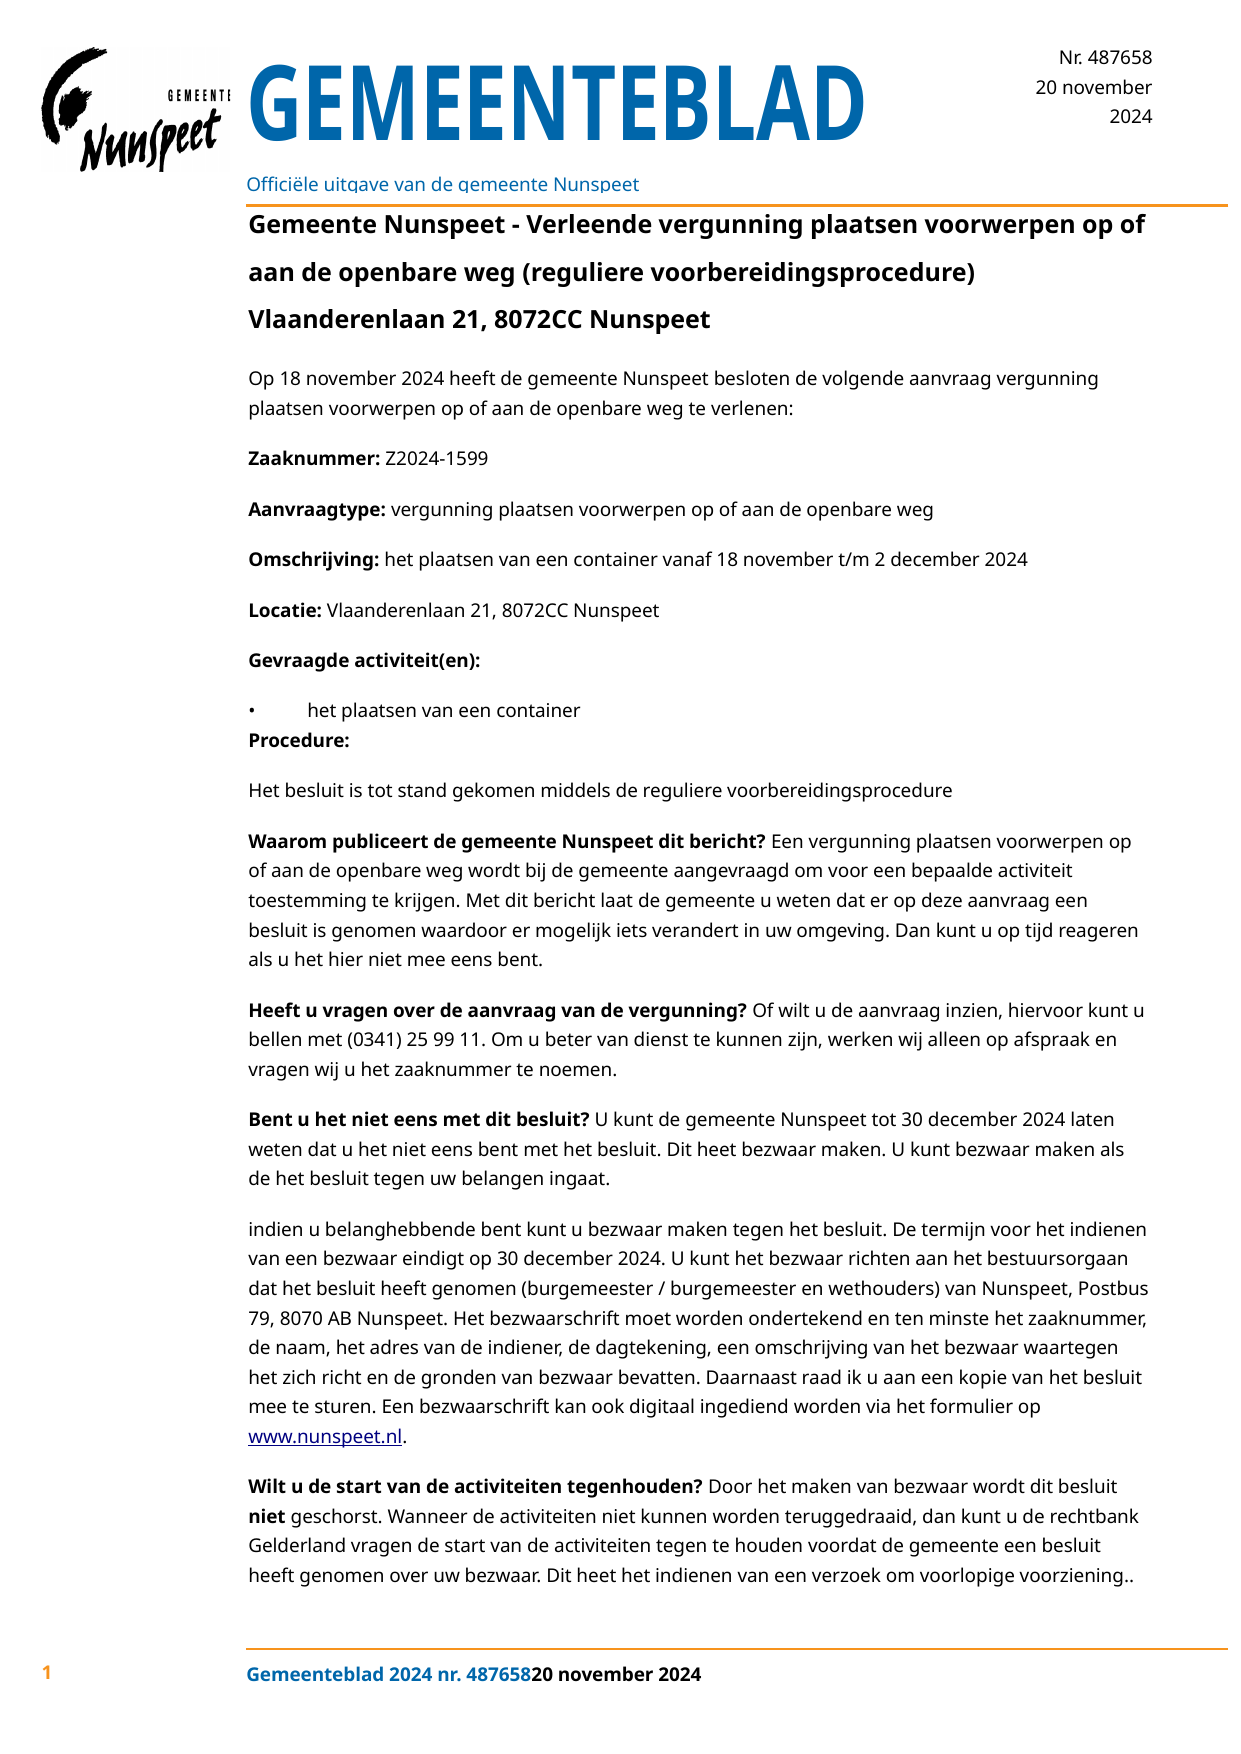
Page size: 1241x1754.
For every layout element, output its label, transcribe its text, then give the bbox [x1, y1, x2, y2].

picture [41, 47, 231, 172]
text Procedure: [248, 727, 1152, 753]
text Wilt u de start van de activiteiten tegenhouden? Door het maken van bezwaar wordt dit besluit niet geschorst. Wanneer de activiteiten niet kunnen worden teruggedraaid, dan kunt u de rechtbank Gelderland vragen de start van de activiteiten tegen te houden voordat de gemeente een besluit heeft genomen over uw bezwaar. Dit heet het indienen van een verzoek om voorlopige voorziening.. [248, 1473, 1152, 1588]
text Op 18 november 2024 heeft de gemeente Nunspeet besloten de volgende aanvraag vergunning plaatsen voorwerpen op of aan de openbare weg te verlenen: [248, 366, 1152, 421]
text Gemeente Nunspeet - Verleende vergunning plaatsen voorwerpen op of aan de openbare weg (reguliere voorbereidingsprocedure) Vlaanderenlaan 21, 8072CC Nunspeet [248, 207, 1152, 336]
text Zaaknummer: Z2024-1599 [248, 446, 1152, 471]
text Gevraagde activiteit(en): [248, 647, 1152, 673]
text Omschrijving: het plaatsen van een container vanaf 18 november t/m 2 december 2024 [248, 546, 1152, 572]
text Het besluit is tot stand gekomen middels de reguliere voorbereidingsprocedure [248, 778, 1152, 803]
text Waarom publiceert de gemeente Nunspeet dit bericht? Een vergunning plaatsen voorwerpen op of aan de openbare weg wordt bij de gemeente aangevraagd om voor een bepaalde activiteit toestemming te krijgen. Met dit bericht laat de gemeente u weten dat er op deze aanvraag een besluit is genomen waardoor er mogelijk iets verandert in uw omgeving. Dan kunt u op tijd reageren als u het hier niet mee eens bent. [248, 828, 1152, 972]
list het plaatsen van een container [248, 698, 1152, 723]
text Locatie: Vlaanderenlaan 21, 8072CC Nunspeet [248, 597, 1152, 622]
text Heeft u vragen over de aanvraag van de vergunning? Of wilt u de aanvraag inzien, hiervoor kunt u bellen met (0341) 25 99 11. Om u beter van dienst te kunnen zijn, werken wij alleen op afspraak en vragen wij u het zaaknummer te noemen. [248, 997, 1152, 1082]
text indien u belanghebbende bent kunt u bezwaar maken tegen het besluit. De termijn voor het indienen van een bezwaar eindigt op 30 december 2024. U kunt het bezwaar richten aan het bestuursorgaan dat het besluit heeft genomen (burgemeester / burgemeester en wethouders) van Nunspeet, Postbus 79, 8070 AB Nunspeet. Het bezwaarschrift moet worden ondertekend en ten minste het zaaknummer, de naam, het adres van de indiener, de dagtekening, een omschrijving van het bezwaar waartegen het zich richt en de gronden van bezwaar bevatten. Daarnaast raad ik u aan een kopie van het besluit mee te sturen. Een bezwaarschrift kan ook digitaal ingediend worden via het formulier op www.nunspeet.nl. [248, 1216, 1152, 1449]
text Aanvraagtype: vergunning plaatsen voorwerpen op of aan de openbare weg [248, 496, 1152, 522]
text Bent u het niet eens met dit besluit? U kunt de gemeente Nunspeet tot 30 december 2024 laten weten dat u het niet eens bent met het besluit. Dit heet bezwaar maken. U kunt bezwaar maken als de het besluit tegen uw belangen ingaat. [248, 1106, 1152, 1191]
